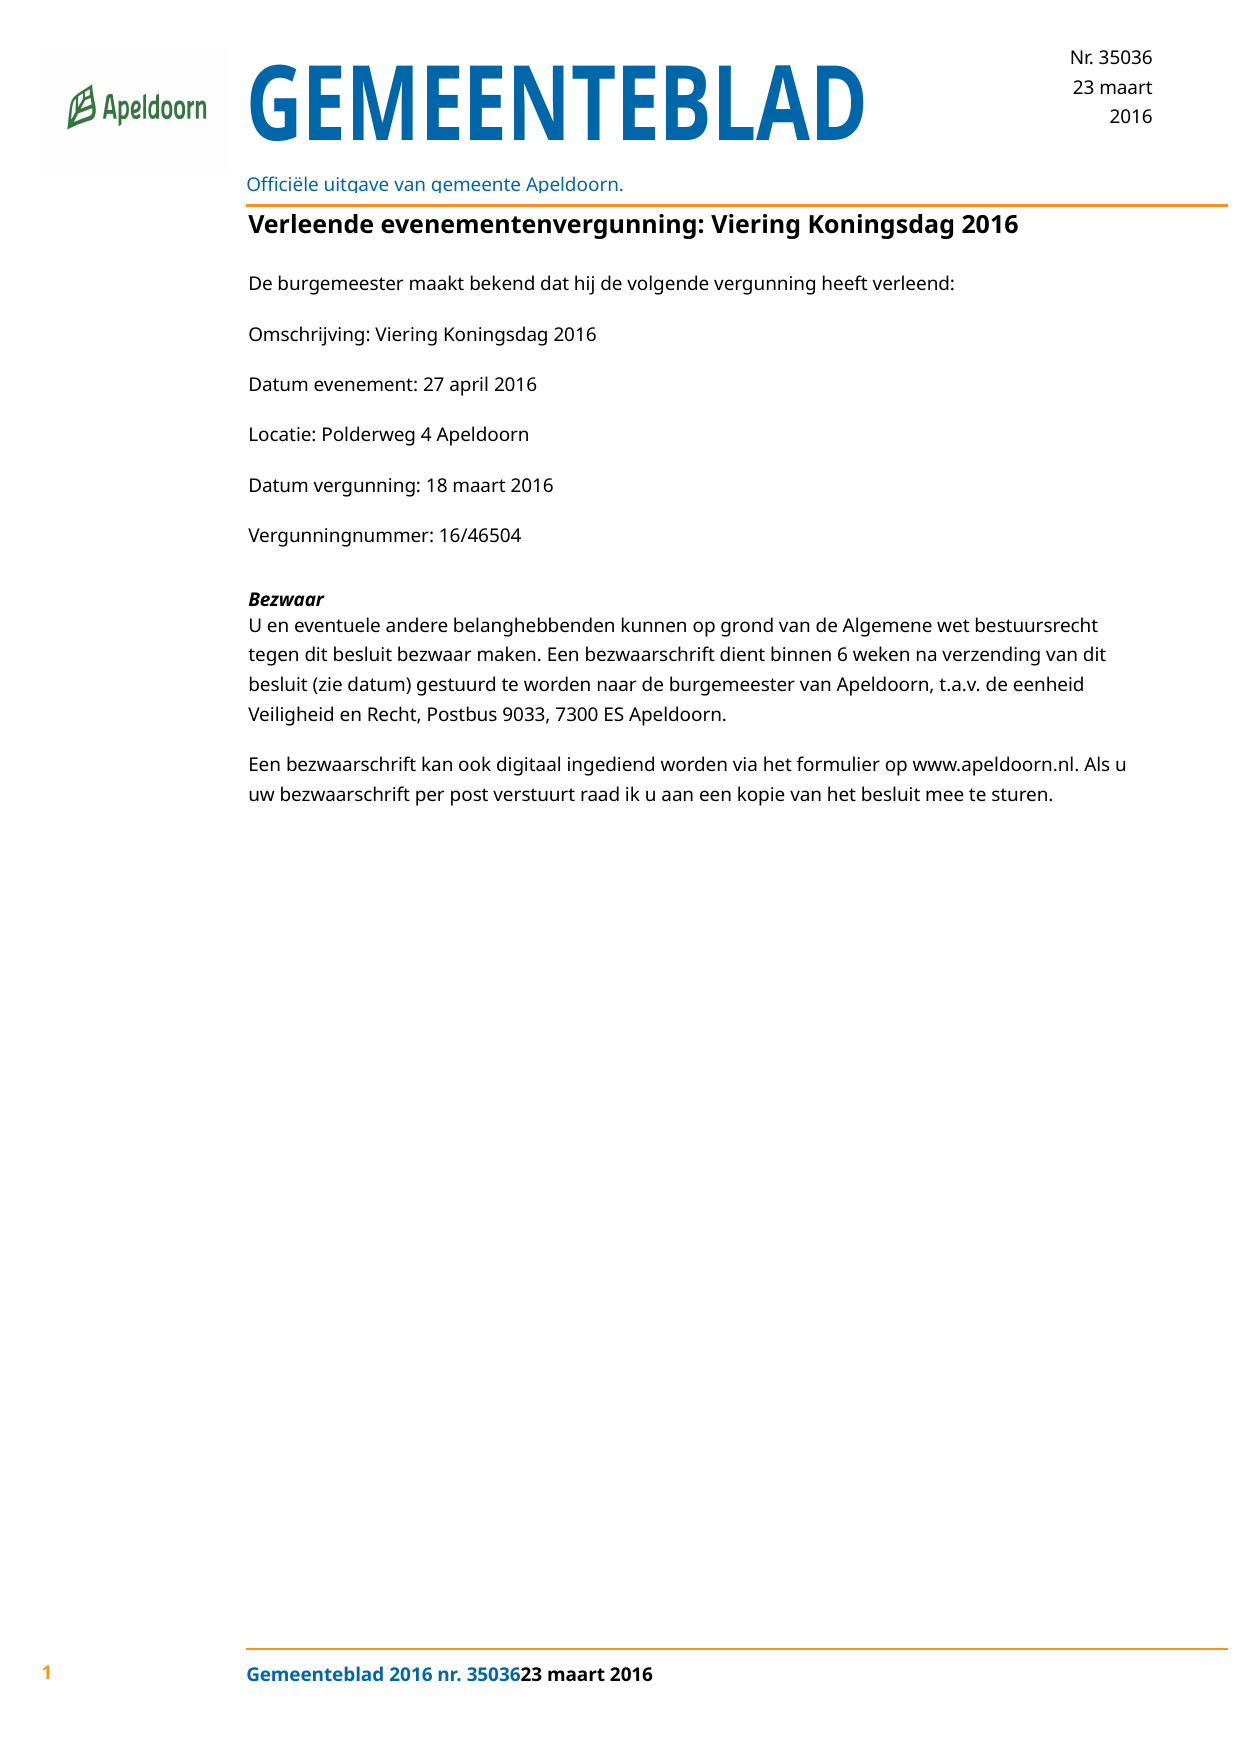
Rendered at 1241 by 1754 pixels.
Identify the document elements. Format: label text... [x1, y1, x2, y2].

text De burgemeester maakt bekend dat hij de volgende vergunning heeft verleend: [248, 270, 1152, 296]
text Omschrijving: Viering Koningsdag 2016 [248, 321, 1152, 346]
text Een bezwaarschrift kan ook digitaal ingediend worden via het formulier op www.apeldoorn.nl. Als u uw bezwaarschrift per post verstuurt raad ik u aan een kopie van het besluit mee te sturen. [248, 751, 1152, 807]
picture [41, 47, 231, 172]
text U en eventuele andere belanghebbenden kunnen op grond van de Algemene wet bestuursrecht tegen dit besluit bezwaar maken. Een bezwaarschrift dient binnen 6 weken na verzending van dit besluit (zie datum) gestuurd te worden naar de burgemeester van Apeldoorn, t.a.v. de eenheid Veiligheid en Recht, Postbus 9033, 7300 ES Apeldoorn. [248, 612, 1152, 727]
text Locatie: Polderweg 4 Apeldoorn [248, 422, 1152, 447]
text Vergunningnummer: 16/46504 [248, 522, 1152, 548]
text Datum vergunning: 18 maart 2016 [248, 472, 1152, 498]
text Bezwaar [248, 586, 1152, 612]
text Verleende evenementenvergunning: Viering Koningsdag 2016 [248, 207, 1152, 241]
text Datum evenement: 27 april 2016 [248, 371, 1152, 397]
